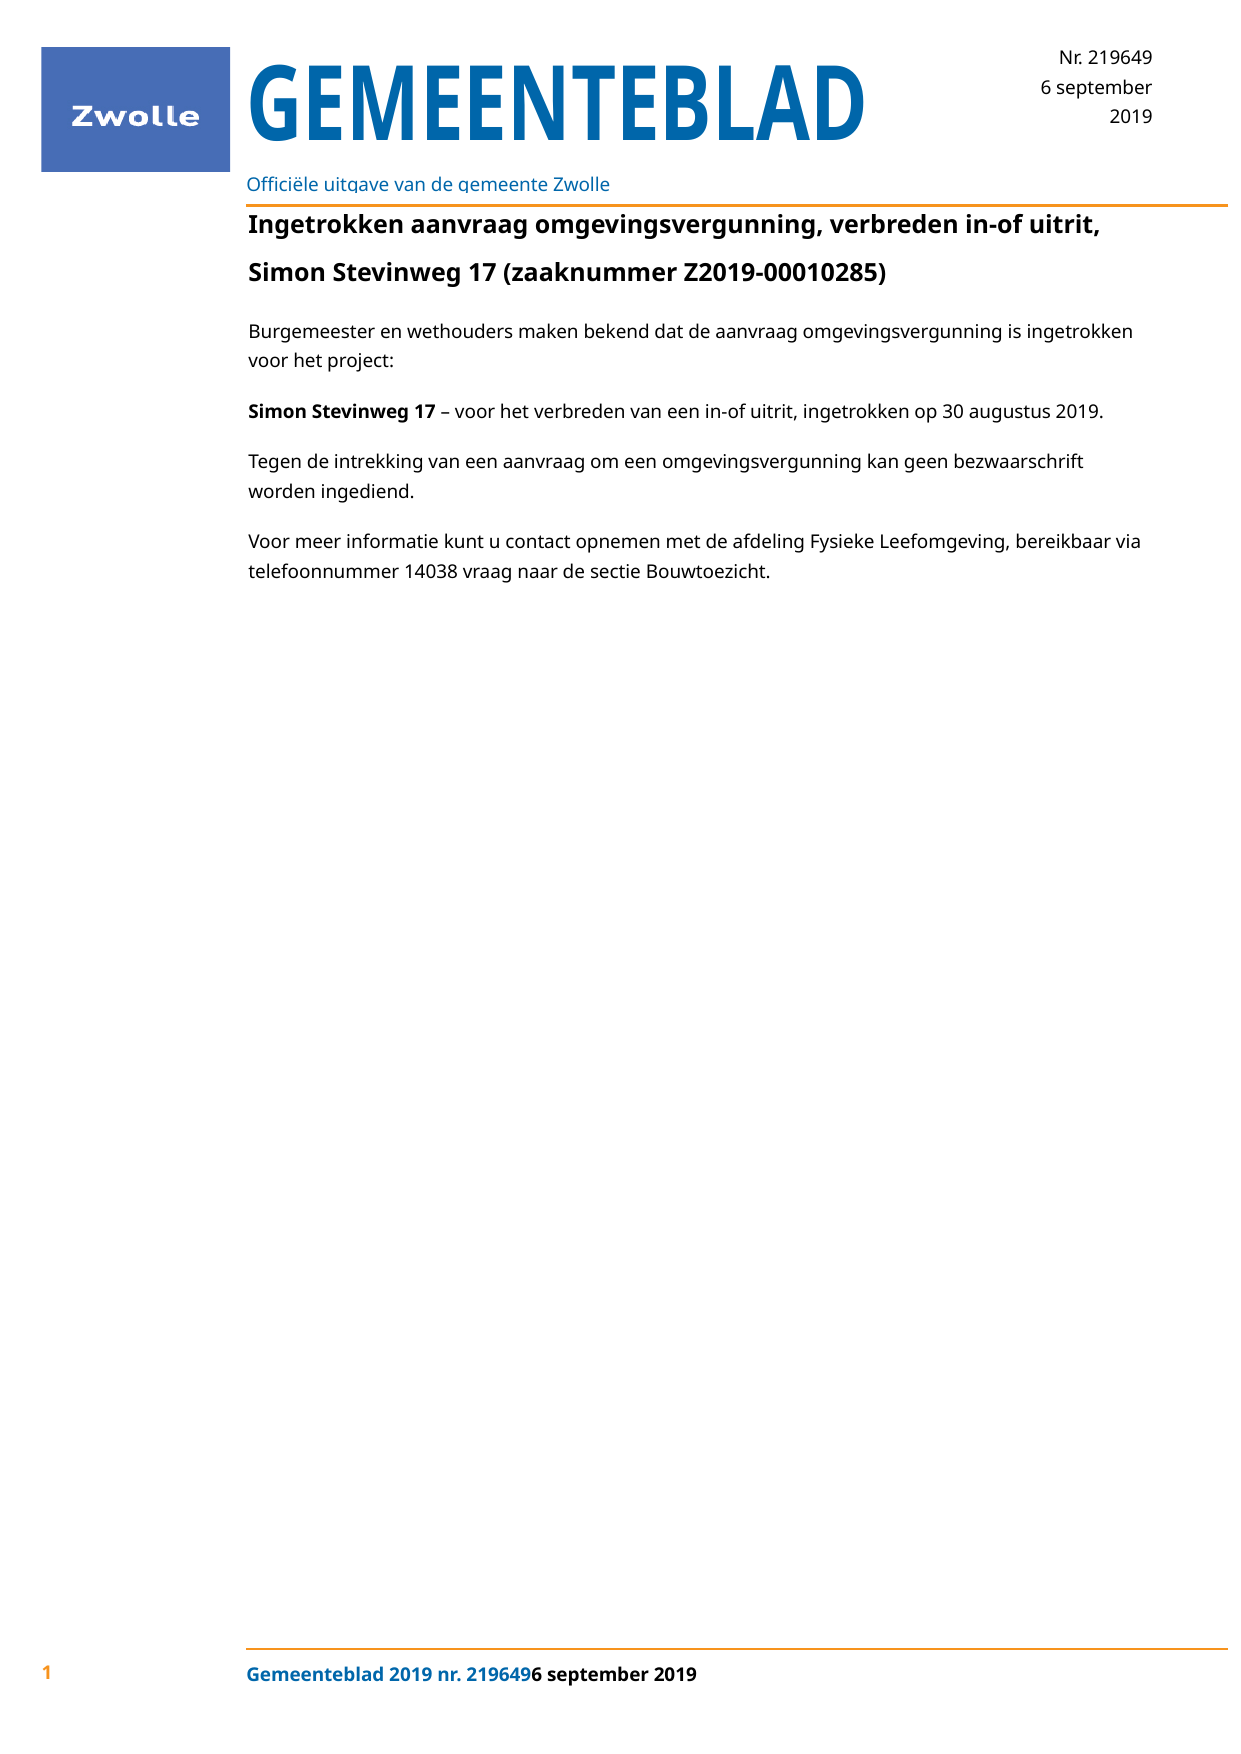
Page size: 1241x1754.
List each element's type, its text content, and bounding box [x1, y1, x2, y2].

text Voor meer informatie kunt u contact opnemen met de afdeling Fysieke Leefomgeving, bereikbaar via telefoonnummer 14038 vraag naar de sectie Bouwtoezicht. [248, 528, 1152, 584]
text Simon Stevinweg 17 – voor het verbreden van een in-of uitrit, ingetrokken op 30 augustus 2019. [248, 398, 1152, 424]
text Ingetrokken aanvraag omgevingsvergunning, verbreden in-of uitrit, Simon Stevinweg 17 (zaaknummer Z2019-00010285) [248, 207, 1152, 288]
picture [41, 47, 231, 172]
text Burgemeester en wethouders maken bekend dat de aanvraag omgevingsvergunning is ingetrokken voor het project: [248, 318, 1152, 373]
text Tegen de intrekking van een aanvraag om een omgevingsvergunning kan geen bezwaarschrift worden ingediend. [248, 448, 1152, 504]
